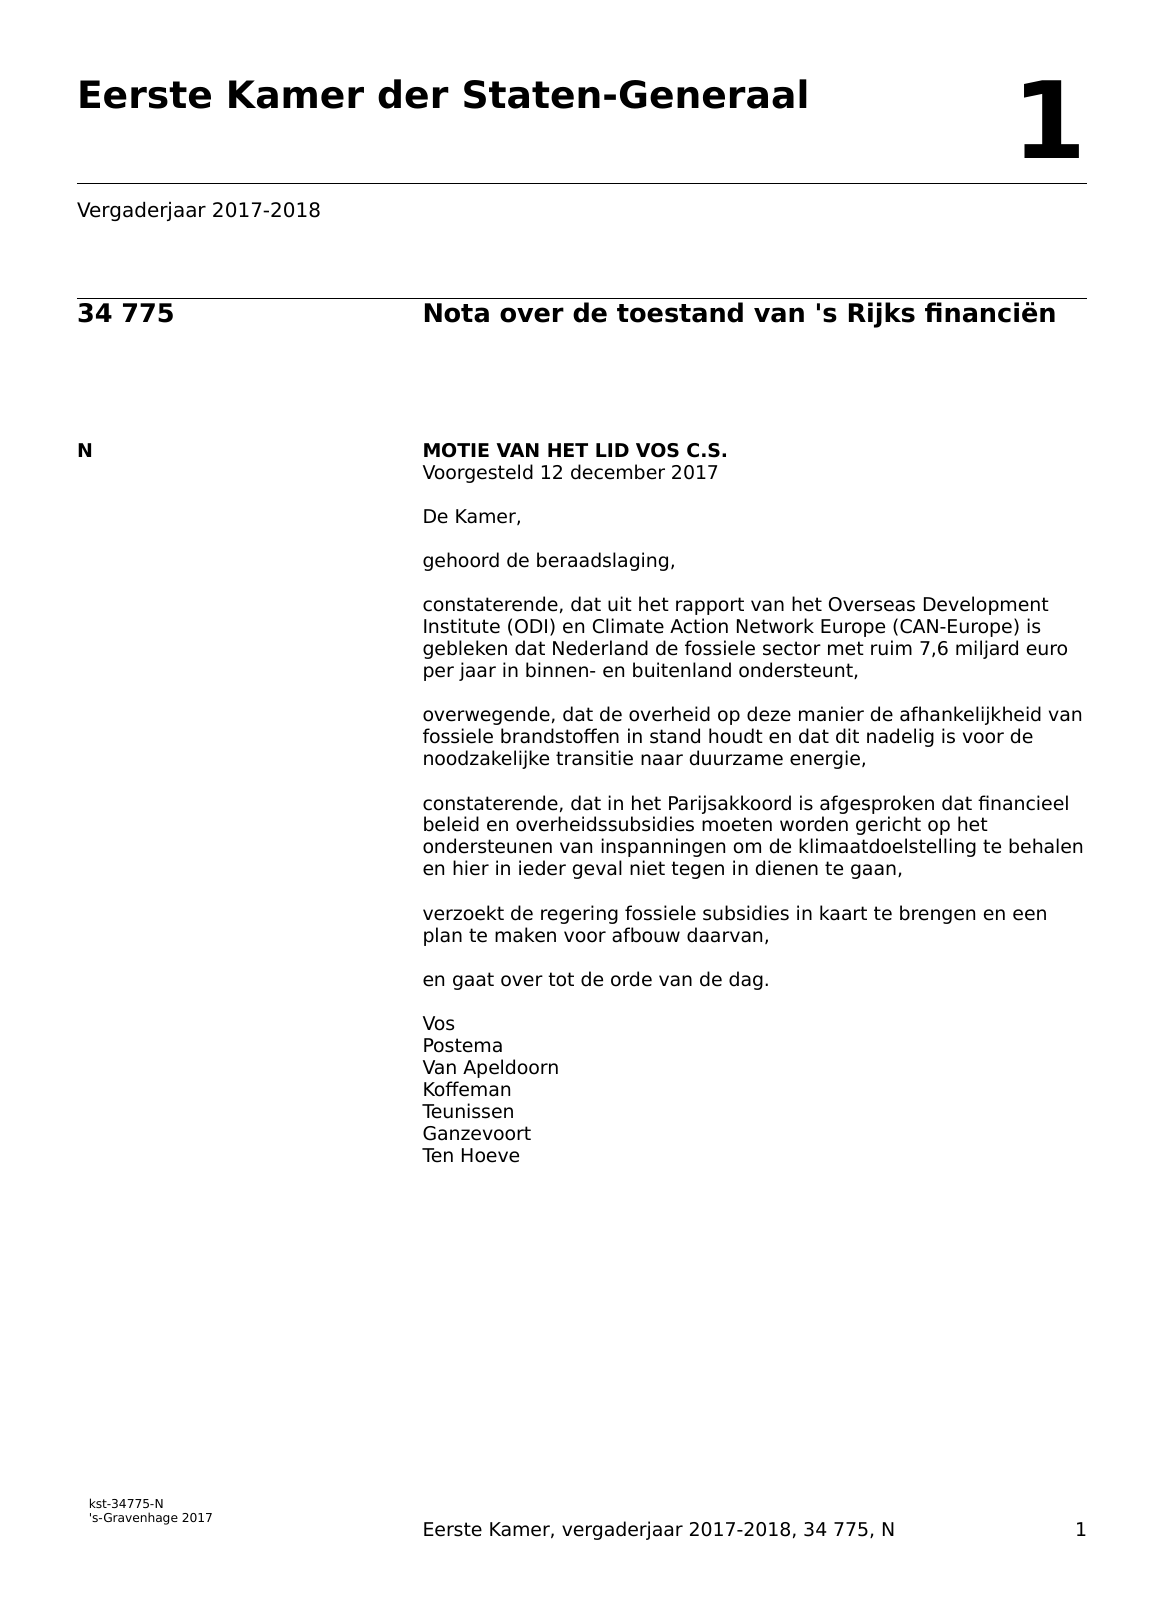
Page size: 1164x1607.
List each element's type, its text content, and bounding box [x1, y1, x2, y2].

text Postema [422, 1035, 1087, 1057]
subtitle N MOTIE VAN HET LID VOS C.S. [77, 440, 1087, 462]
text Van Apeldoorn [422, 1057, 1087, 1079]
text Voorgesteld 12 december 2017 [422, 462, 1087, 484]
table_header 1 [886, 59, 1087, 183]
table_header Eerste Kamer der Staten-Generaal [77, 59, 886, 183]
text overwegende, dat de overheid op deze manier de afhankelijkheid van fossiele brandstoffen in stand houdt en dat dit nadelig is voor de noodzakelijke transitie naar duurzame energie, [422, 704, 1087, 770]
subtitle 34 775 Nota over de toestand van 's Rijks financiën [77, 299, 1087, 329]
text en gaat over tot de orde van de dag. [422, 969, 1087, 991]
text Koffeman [422, 1079, 1087, 1101]
text constaterende, dat uit het rapport van het Overseas Development Institute (ODI) en Climate Action Network Europe (CAN-Europe) is gebleken dat Nederland de fossiele sector met ruim 7,6 miljard euro per jaar in binnen- en buitenland ondersteunt, [422, 594, 1087, 682]
text kst-34775-N [88, 1497, 323, 1511]
text Teunissen [422, 1101, 1087, 1123]
text 's-Gravenhage 2017 [88, 1511, 323, 1525]
text Ganzevoort [422, 1123, 1087, 1145]
text gehoord de beraadslaging, [422, 550, 1087, 572]
table_cell Vergaderjaar 2017-2018 [77, 184, 1087, 298]
text De Kamer, [422, 506, 1087, 528]
text Vos [422, 1013, 1087, 1035]
text Ten Hoeve [422, 1145, 1087, 1167]
text constaterende, dat in het Parijsakkoord is afgesproken dat financieel beleid en overheidssubsidies moeten worden gericht op het ondersteunen van inspanningen om de klimaatdoelstelling te behalen en hier in ieder geval niet tegen in dienen te gaan, [422, 792, 1087, 880]
text verzoekt de regering fossiele subsidies in kaart te brengen en een plan te maken voor afbouw daarvan, [422, 902, 1087, 946]
